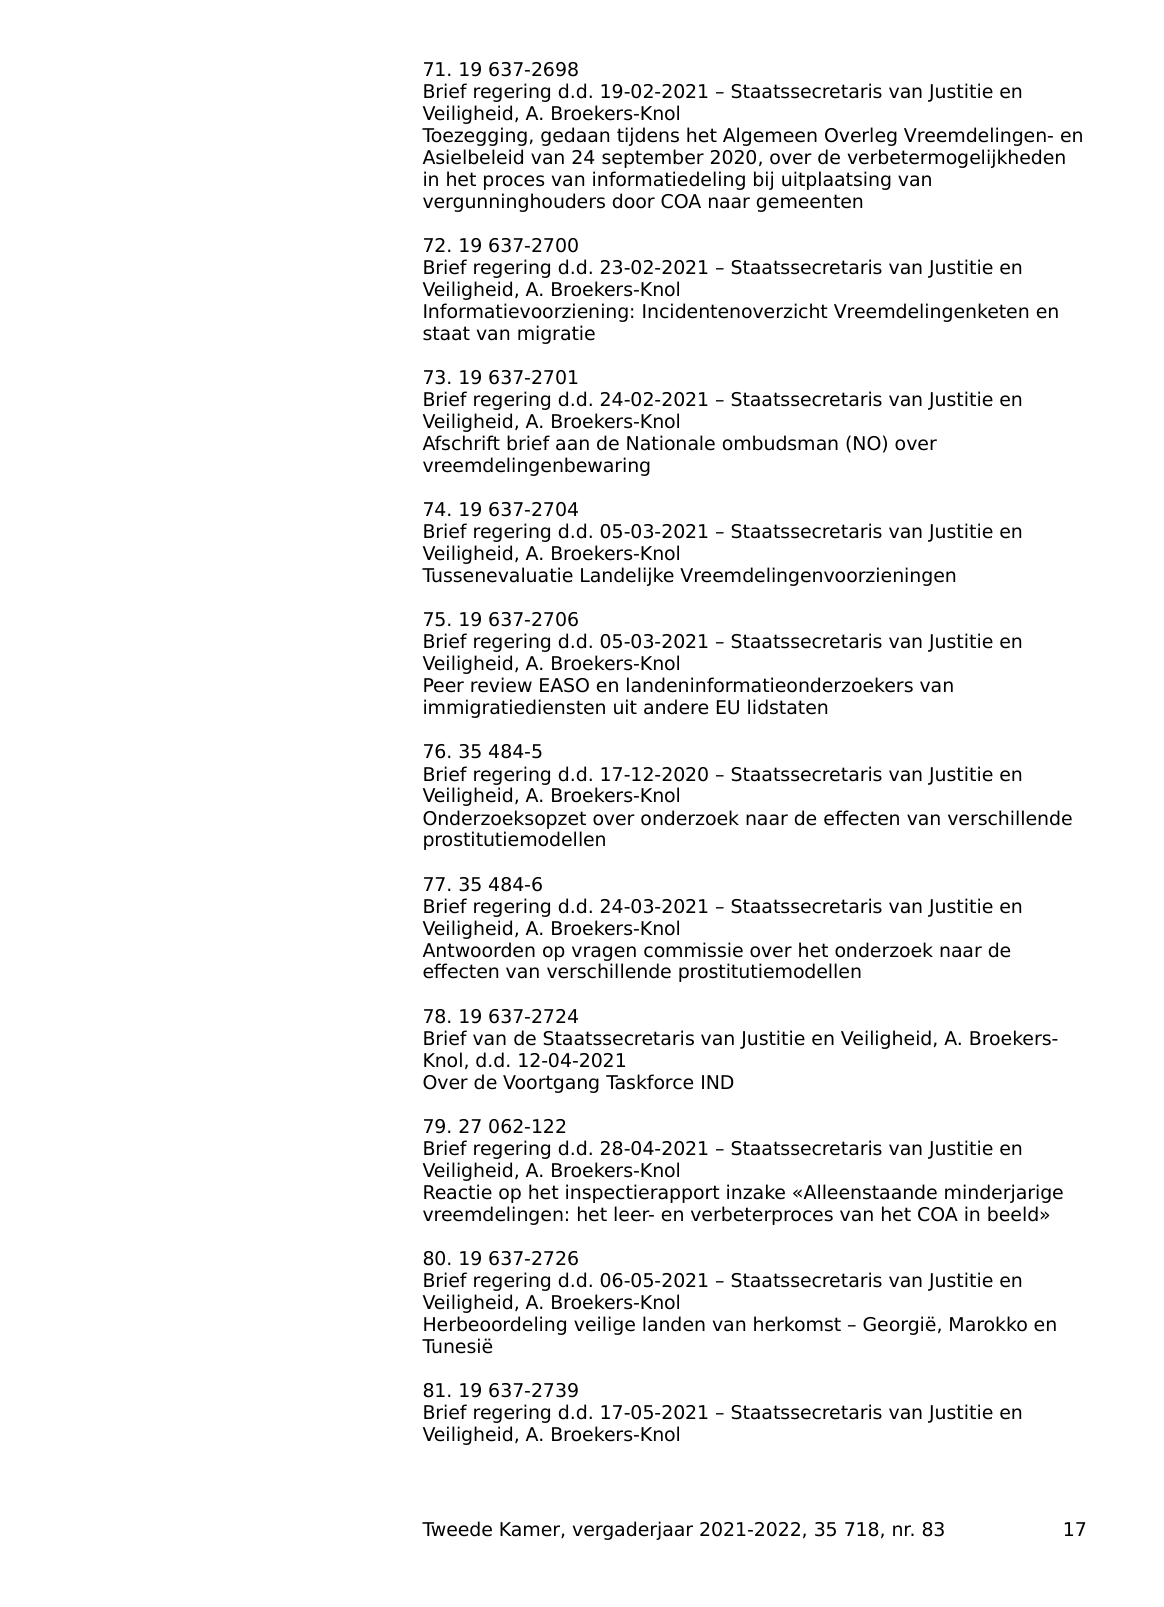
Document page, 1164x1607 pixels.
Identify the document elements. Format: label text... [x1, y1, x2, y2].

text Tussenevaluatie Landelijke Vreemdelingenvoorzieningen [422, 565, 1087, 587]
text Brief regering d.d. 28-04-2021 – Staatssecretaris van Justitie en Veiligheid, A. Broekers-Knol [422, 1138, 1087, 1182]
text Brief regering d.d. 17-12-2020 – Staatssecretaris van Justitie en Veiligheid, A. Broekers-Knol [422, 763, 1087, 807]
text 79. 27 062-122 [422, 1116, 1087, 1138]
text 78. 19 637-2724 [422, 1006, 1087, 1028]
text 71. 19 637-2698 [422, 59, 1087, 81]
text 74. 19 637-2704 [422, 499, 1087, 521]
text 77. 35 484-6 [422, 873, 1087, 896]
text Afschrift brief aan de Nationale ombudsman (NO) over vreemdelingenbewaring [422, 433, 1087, 477]
text Informatievoorziening: Incidentenoverzicht Vreemdelingenketen en staat van migratie [422, 301, 1087, 345]
text Peer review EASO en landeninformatieonderzoekers van immigratiediensten uit andere EU lidstaten [422, 675, 1087, 719]
text Brief regering d.d. 24-03-2021 – Staatssecretaris van Justitie en Veiligheid, A. Broekers-Knol [422, 896, 1087, 939]
text Herbeoordeling veilige landen van herkomst – Georgië, Marokko en Tunesië [422, 1314, 1087, 1358]
text 75. 19 637-2706 [422, 609, 1087, 631]
text Onderzoeksopzet over onderzoek naar de effecten van verschillende prostitutiemodellen [422, 807, 1087, 851]
text Brief regering d.d. 05-03-2021 – Staatssecretaris van Justitie en Veiligheid, A. Broekers-Knol [422, 631, 1087, 675]
text Toezegging, gedaan tijdens het Algemeen Overleg Vreemdelingen- en Asielbeleid van 24 september 2020, over de verbetermogelijkheden in het proces van informatiedeling bij uitplaatsing van vergunninghouders door COA naar gemeenten [422, 125, 1087, 213]
text Reactie op het inspectierapport inzake «Alleenstaande minderjarige vreemdelingen: het leer- en verbeterproces van het COA in beeld» [422, 1182, 1087, 1226]
text Brief regering d.d. 05-03-2021 – Staatssecretaris van Justitie en Veiligheid, A. Broekers-Knol [422, 521, 1087, 565]
text Brief regering d.d. 23-02-2021 – Staatssecretaris van Justitie en Veiligheid, A. Broekers-Knol [422, 257, 1087, 301]
text 81. 19 637-2739 [422, 1380, 1087, 1402]
text Brief van de Staatssecretaris van Justitie en Veiligheid, A. Broekers-Knol, d.d. 12-04-2021 [422, 1028, 1087, 1072]
text 72. 19 637-2700 [422, 235, 1087, 257]
text 76. 35 484-5 [422, 741, 1087, 763]
text Brief regering d.d. 19-02-2021 – Staatssecretaris van Justitie en Veiligheid, A. Broekers-Knol [422, 81, 1087, 125]
text Brief regering d.d. 17-05-2021 – Staatssecretaris van Justitie en Veiligheid, A. Broekers-Knol [422, 1402, 1087, 1446]
text Brief regering d.d. 06-05-2021 – Staatssecretaris van Justitie en Veiligheid, A. Broekers-Knol [422, 1270, 1087, 1314]
text Over de Voortgang Taskforce IND [422, 1072, 1087, 1093]
text Antwoorden op vragen commissie over het onderzoek naar de effecten van verschillende prostitutiemodellen [422, 939, 1087, 983]
text Brief regering d.d. 24-02-2021 – Staatssecretaris van Justitie en Veiligheid, A. Broekers-Knol [422, 389, 1087, 433]
text 80. 19 637-2726 [422, 1248, 1087, 1270]
text 73. 19 637-2701 [422, 367, 1087, 389]
